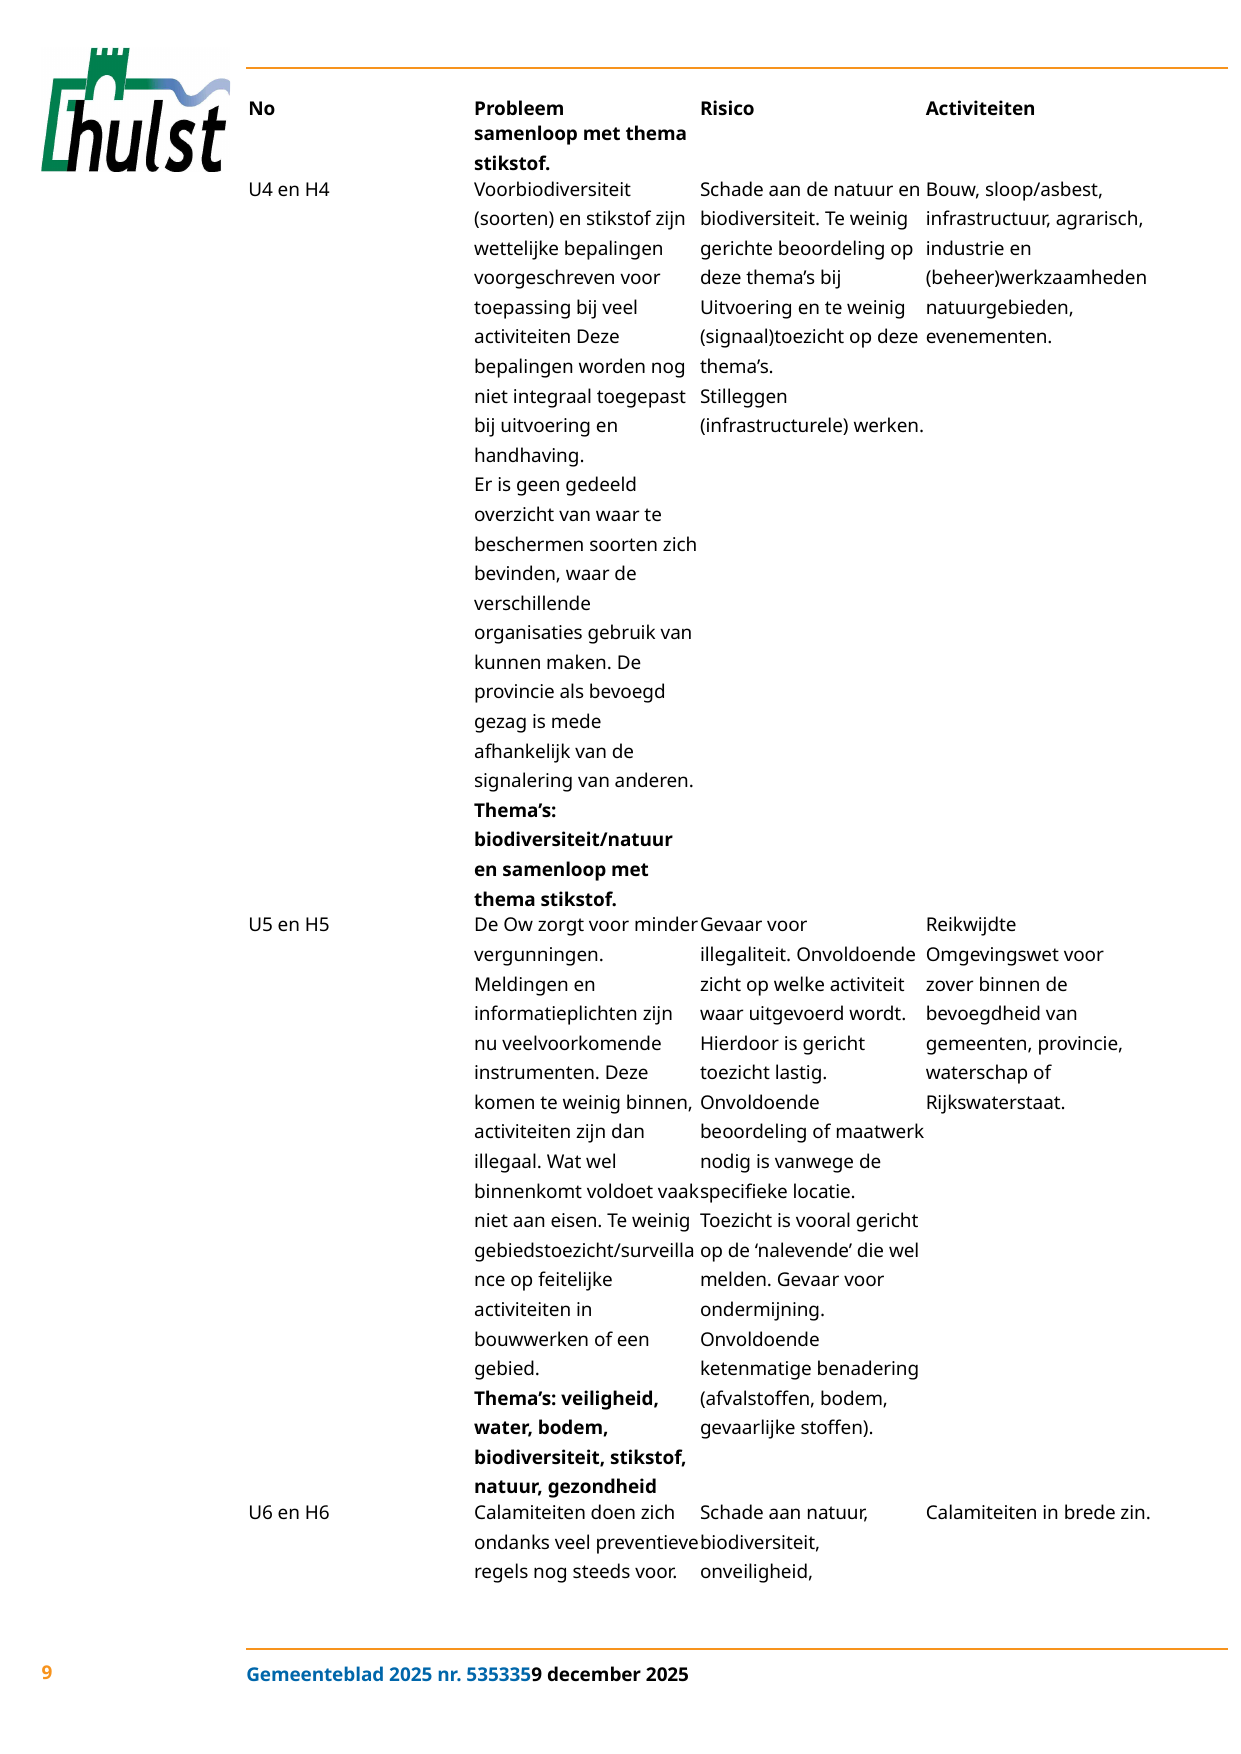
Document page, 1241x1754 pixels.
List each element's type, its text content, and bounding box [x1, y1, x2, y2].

table_cell U6 en H6 [248, 1499, 474, 1584]
table_cell [248, 121, 474, 176]
table_cell Reikwijdte Omgevingswet voor zover binnen de bevoegdheid van gemeenten, provincie, waterschap of Rijkswaterstaat. [926, 912, 1152, 1499]
table_header No [248, 95, 474, 121]
picture [41, 47, 231, 172]
table_cell U5 en H5 [248, 912, 474, 1499]
table_cell De Ow zorgt voor minder vergunningen. Meldingen en informatieplichten zijn nu veelvoorkomende instrumenten. Deze komen te weinig binnen, activiteiten zijn dan illegaal. Wat wel binnenkomt voldoet vaak niet aan eisen. Te weinig gebiedstoezicht/surveillance op feitelijke activiteiten in bouwwerken of een gebied. Thema’s: veiligheid, water, bodem, biodiversiteit, stikstof, natuur, gezondheid [474, 912, 700, 1499]
table_cell [926, 121, 1152, 176]
table_cell Bouw, sloop/asbest, infrastructuur, agrarisch, industrie en (beheer)werkzaamheden natuurgebieden, evenementen. [926, 176, 1152, 912]
table_header Risico [700, 95, 926, 121]
table_header Activiteiten [926, 95, 1152, 121]
table_cell [700, 121, 926, 176]
table_cell Gevaar voor illegaliteit. Onvoldoende zicht op welke activiteit waar uitgevoerd wordt. Hierdoor is gericht toezicht lastig. Onvoldoende beoordeling of maatwerk nodig is vanwege de specifieke locatie. Toezicht is vooral gericht op de ‘nalevende’ die wel melden. Gevaar voor ondermijning. Onvoldoende ketenmatige benadering (afvalstoffen, bodem, gevaarlijke stoffen). [700, 912, 926, 1499]
table_cell Calamiteiten in brede zin. [926, 1499, 1152, 1584]
table_cell Schade aan natuur, biodiversiteit, onveiligheid, [700, 1499, 926, 1584]
table_cell samenloop met thema stikstof. [474, 121, 700, 176]
table_cell U4 en H4 [248, 176, 474, 912]
table_cell Voorbiodiversiteit (soorten) en stikstof zijn wettelijke bepalingen voorgeschreven voor toepassing bij veel activiteiten Deze bepalingen worden nog niet integraal toegepast bij uitvoering en handhaving. Er is geen gedeeld overzicht van waar te beschermen soorten zich bevinden, waar de verschillende organisaties gebruik van kunnen maken. De provincie als bevoegd gezag is mede afhankelijk van de signalering van anderen. Thema’s: biodiversiteit/natuur en samenloop met thema stikstof. [474, 176, 700, 912]
table_header Probleem [474, 95, 700, 121]
table_cell Schade aan de natuur en biodiversiteit. Te weinig gerichte beoordeling op deze thema’s bij Uitvoering en te weinig (signaal)toezicht op deze thema’s. Stilleggen (infrastructurele) werken. [700, 176, 926, 912]
table_cell Calamiteiten doen zich ondanks veel preventieve regels nog steeds voor. [474, 1499, 700, 1584]
